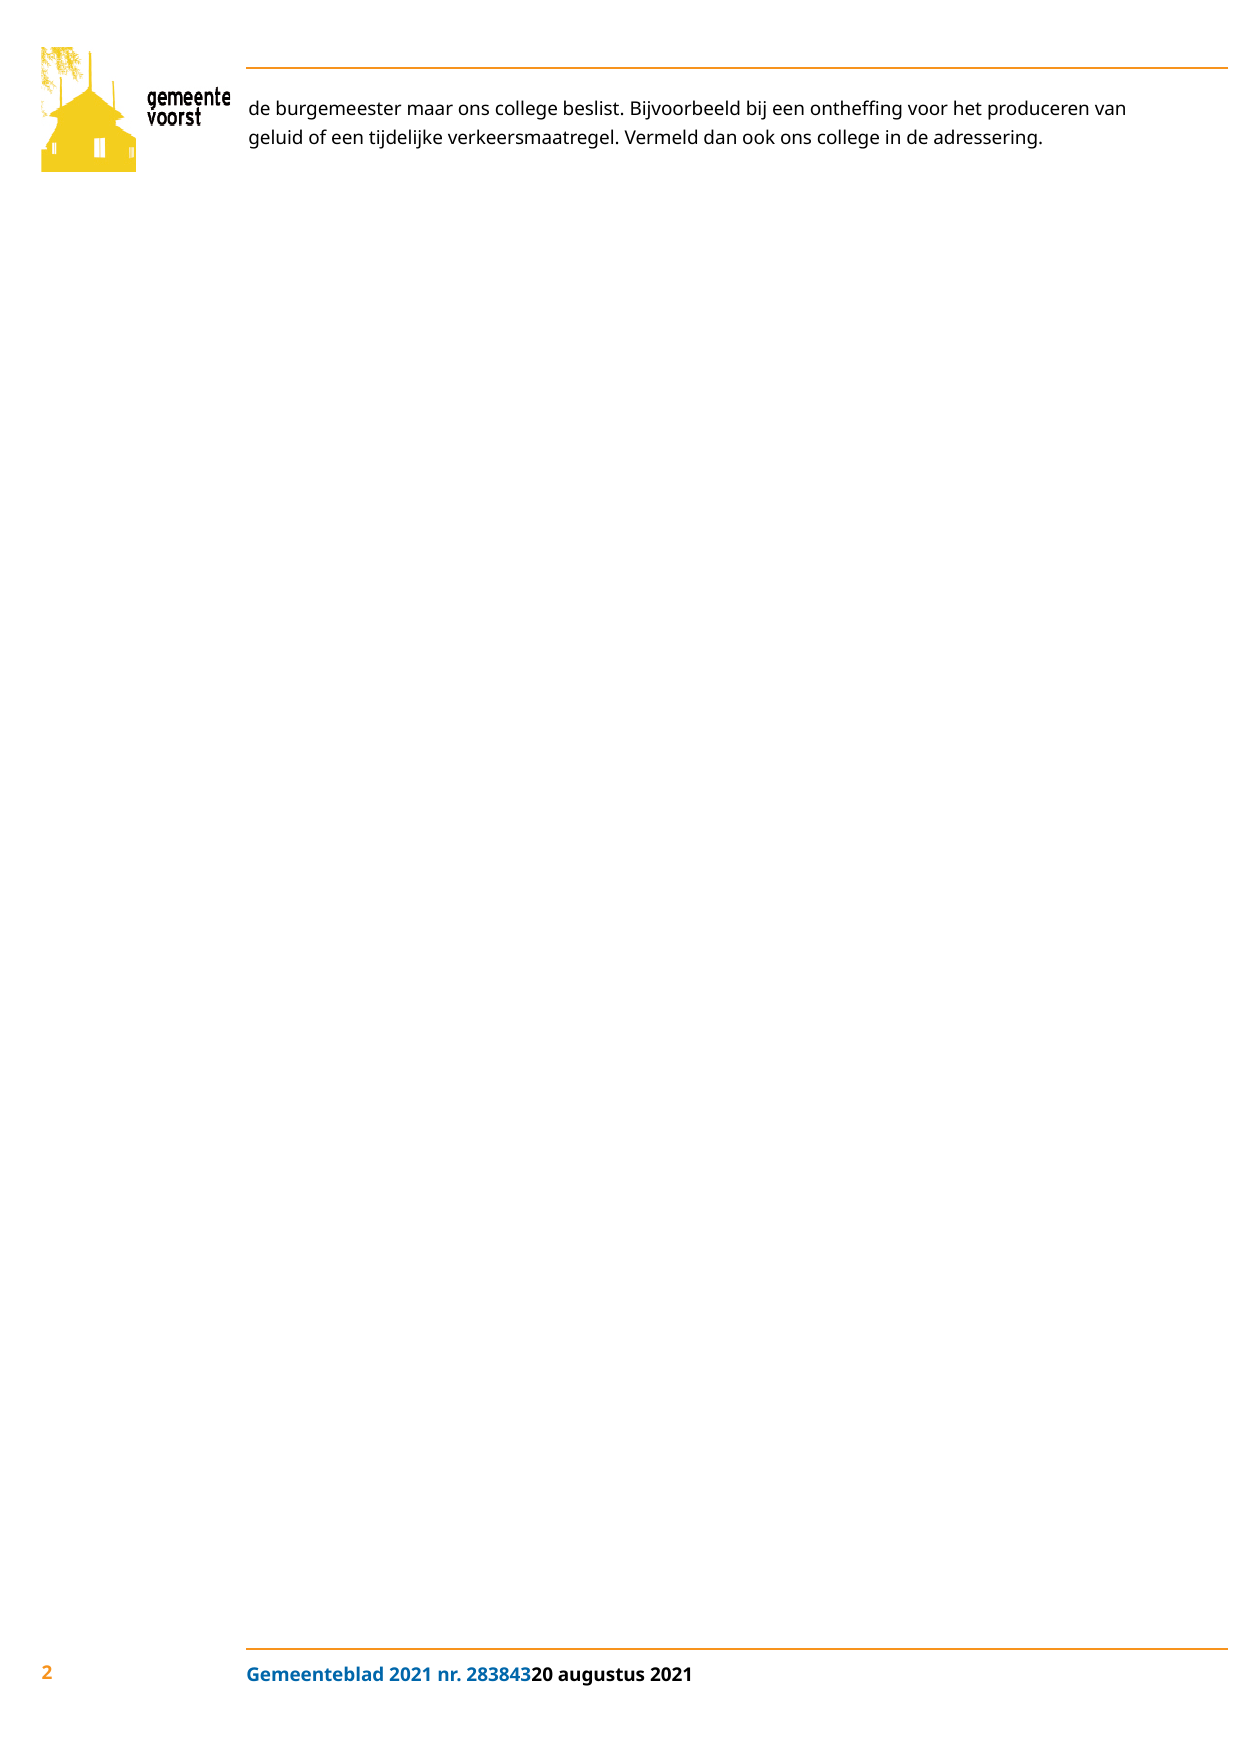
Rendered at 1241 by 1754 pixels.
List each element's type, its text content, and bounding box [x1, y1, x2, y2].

picture [41, 47, 231, 172]
text de burgemeester maar ons college beslist. Bijvoorbeeld bij een ontheffing voor het produceren van geluid of een tijdelijke verkeersmaatregel. Vermeld dan ook ons college in de adressering. [248, 95, 1152, 150]
